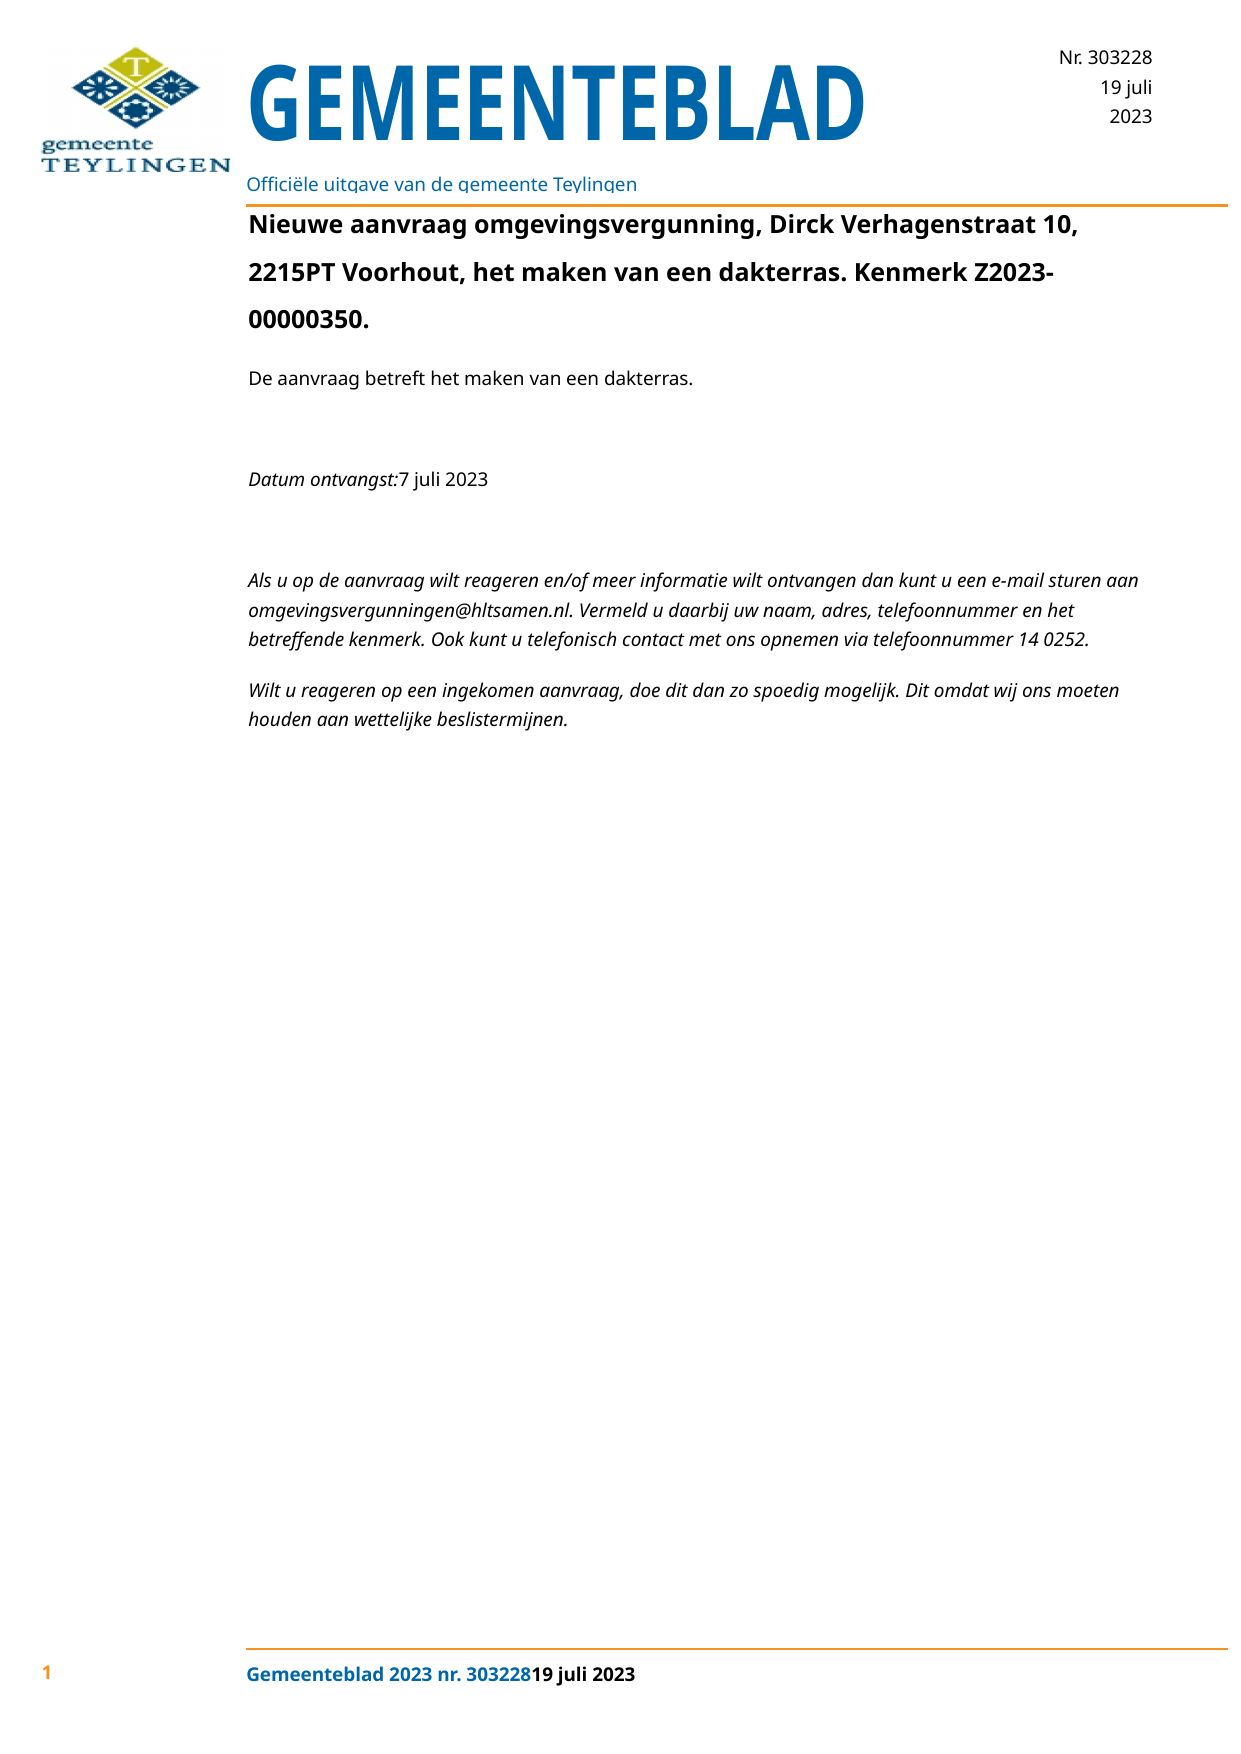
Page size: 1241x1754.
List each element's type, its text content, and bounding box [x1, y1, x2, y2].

text Datum ontvangst:7 juli 2023 [248, 466, 1152, 492]
text Nieuwe aanvraag omgevingsvergunning, Dirck Verhagenstraat 10, 2215PT Voorhout, het maken van een dakterras. Kenmerk Z2023-00000350. [248, 207, 1152, 336]
text Wilt u reageren op een ingekomen aanvraag, doe dit dan zo spoedig mogelijk. Dit omdat wij ons moeten houden aan wettelijke beslistermijnen. [248, 677, 1152, 732]
text De aanvraag betreft het maken van een dakterras. [248, 366, 1152, 391]
picture [41, 47, 231, 172]
text Als u op de aanvraag wilt reageren en/of meer informatie wilt ontvangen dan kunt u een e-mail sturen aan omgevingsvergunningen@hltsamen.nl. Vermeld u daarbij uw naam, adres, telefoonnummer en het betreffende kenmerk. Ook kunt u telefonisch contact met ons opnemen via telefoonnummer 14 0252. [248, 567, 1152, 652]
